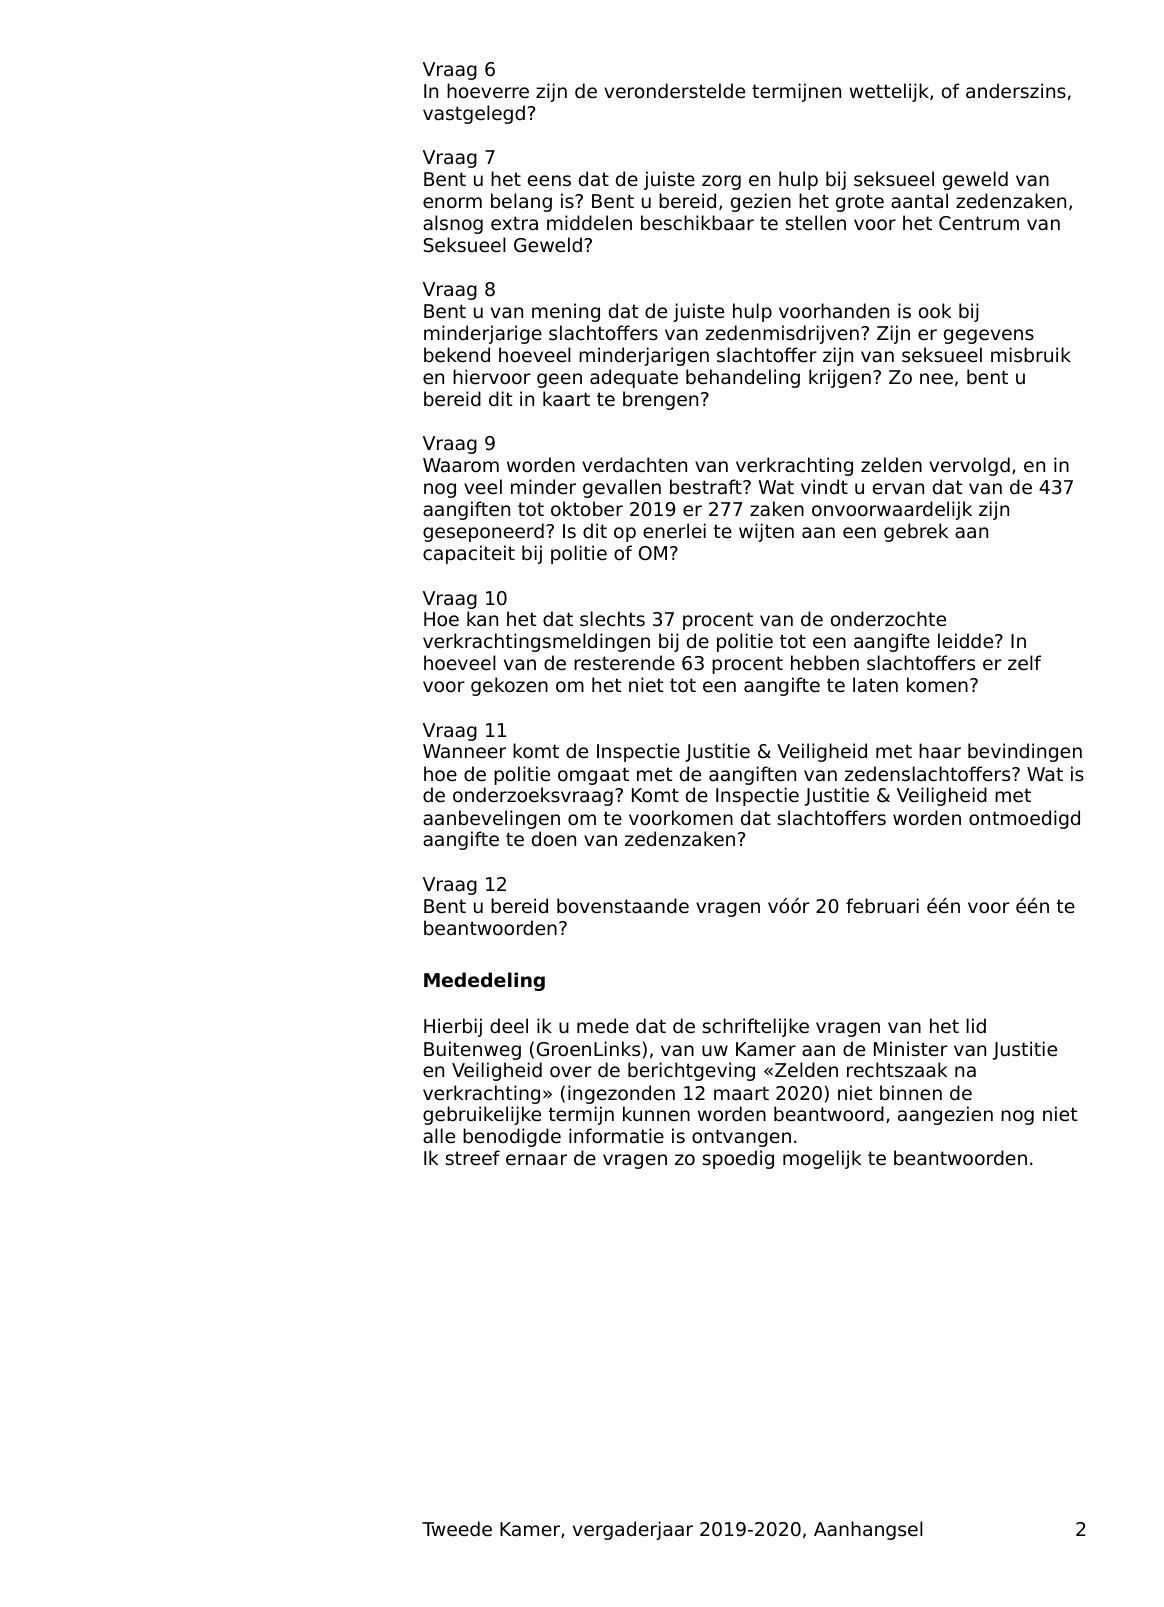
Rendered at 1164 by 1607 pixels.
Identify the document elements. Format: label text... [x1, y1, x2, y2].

text Bent u het eens dat de juiste zorg en hulp bij seksueel geweld van enorm belang is? Bent u bereid, gezien het grote aantal zedenzaken, alsnog extra middelen beschikbaar te stellen voor het Centrum van Seksueel Geweld? [422, 169, 1087, 257]
text Bent u van mening dat de juiste hulp voorhanden is ook bij minderjarige slachtoffers van zedenmisdrijven? Zijn er gegevens bekend hoeveel minderjarigen slachtoffer zijn van seksueel misbruik en hiervoor geen adequate behandeling krijgen? Zo nee, bent u bereid dit in kaart te brengen? [422, 301, 1087, 411]
text Vraag 9 [422, 433, 1087, 455]
text Vraag 10 [422, 587, 1087, 609]
text Vraag 8 [422, 279, 1087, 301]
text In hoeverre zijn de veronderstelde termijnen wettelijk, of anderszins, vastgelegd? [422, 81, 1087, 125]
text Vraag 11 [422, 719, 1087, 741]
text Hierbij deel ik u mede dat de schriftelijke vragen van het lid Buitenweg (GroenLinks), van uw Kamer aan de Minister van Justitie en Veiligheid over de berichtgeving «Zelden rechtszaak na verkrachting» (ingezonden 12 maart 2020) niet binnen de gebruikelijke termijn kunnen worden beantwoord, aangezien nog niet alle benodigde informatie is ontvangen. [422, 1016, 1087, 1148]
text Bent u bereid bovenstaande vragen vóór 20 februari één voor één te beantwoorden? [422, 896, 1087, 939]
text Vraag 7 [422, 147, 1087, 169]
text Waarom worden verdachten van verkrachting zelden vervolgd, en in nog veel minder gevallen bestraft? Wat vindt u ervan dat van de 437 aangiften tot oktober 2019 er 277 zaken onvoorwaardelijk zijn geseponeerd? Is dit op enerlei te wijten aan een gebrek aan capaciteit bij politie of OM? [422, 455, 1087, 565]
text Hoe kan het dat slechts 37 procent van de onderzochte verkrachtingsmeldingen bij de politie tot een aangifte leidde? In hoeveel van de resterende 63 procent hebben slachtoffers er zelf voor gekozen om het niet tot een aangifte te laten komen? [422, 609, 1087, 697]
text Ik streef ernaar de vragen zo spoedig mogelijk te beantwoorden. [422, 1148, 1087, 1170]
subtitle Mededeling [422, 969, 1087, 991]
text Wanneer komt de Inspectie Justitie & Veiligheid met haar bevindingen hoe de politie omgaat met de aangiften van zedenslachtoffers? Wat is de onderzoeksvraag? Komt de Inspectie Justitie & Veiligheid met aanbevelingen om te voorkomen dat slachtoffers worden ontmoedigd aangifte te doen van zedenzaken? [422, 741, 1087, 851]
text Vraag 6 [422, 59, 1087, 81]
text Vraag 12 [422, 873, 1087, 896]
